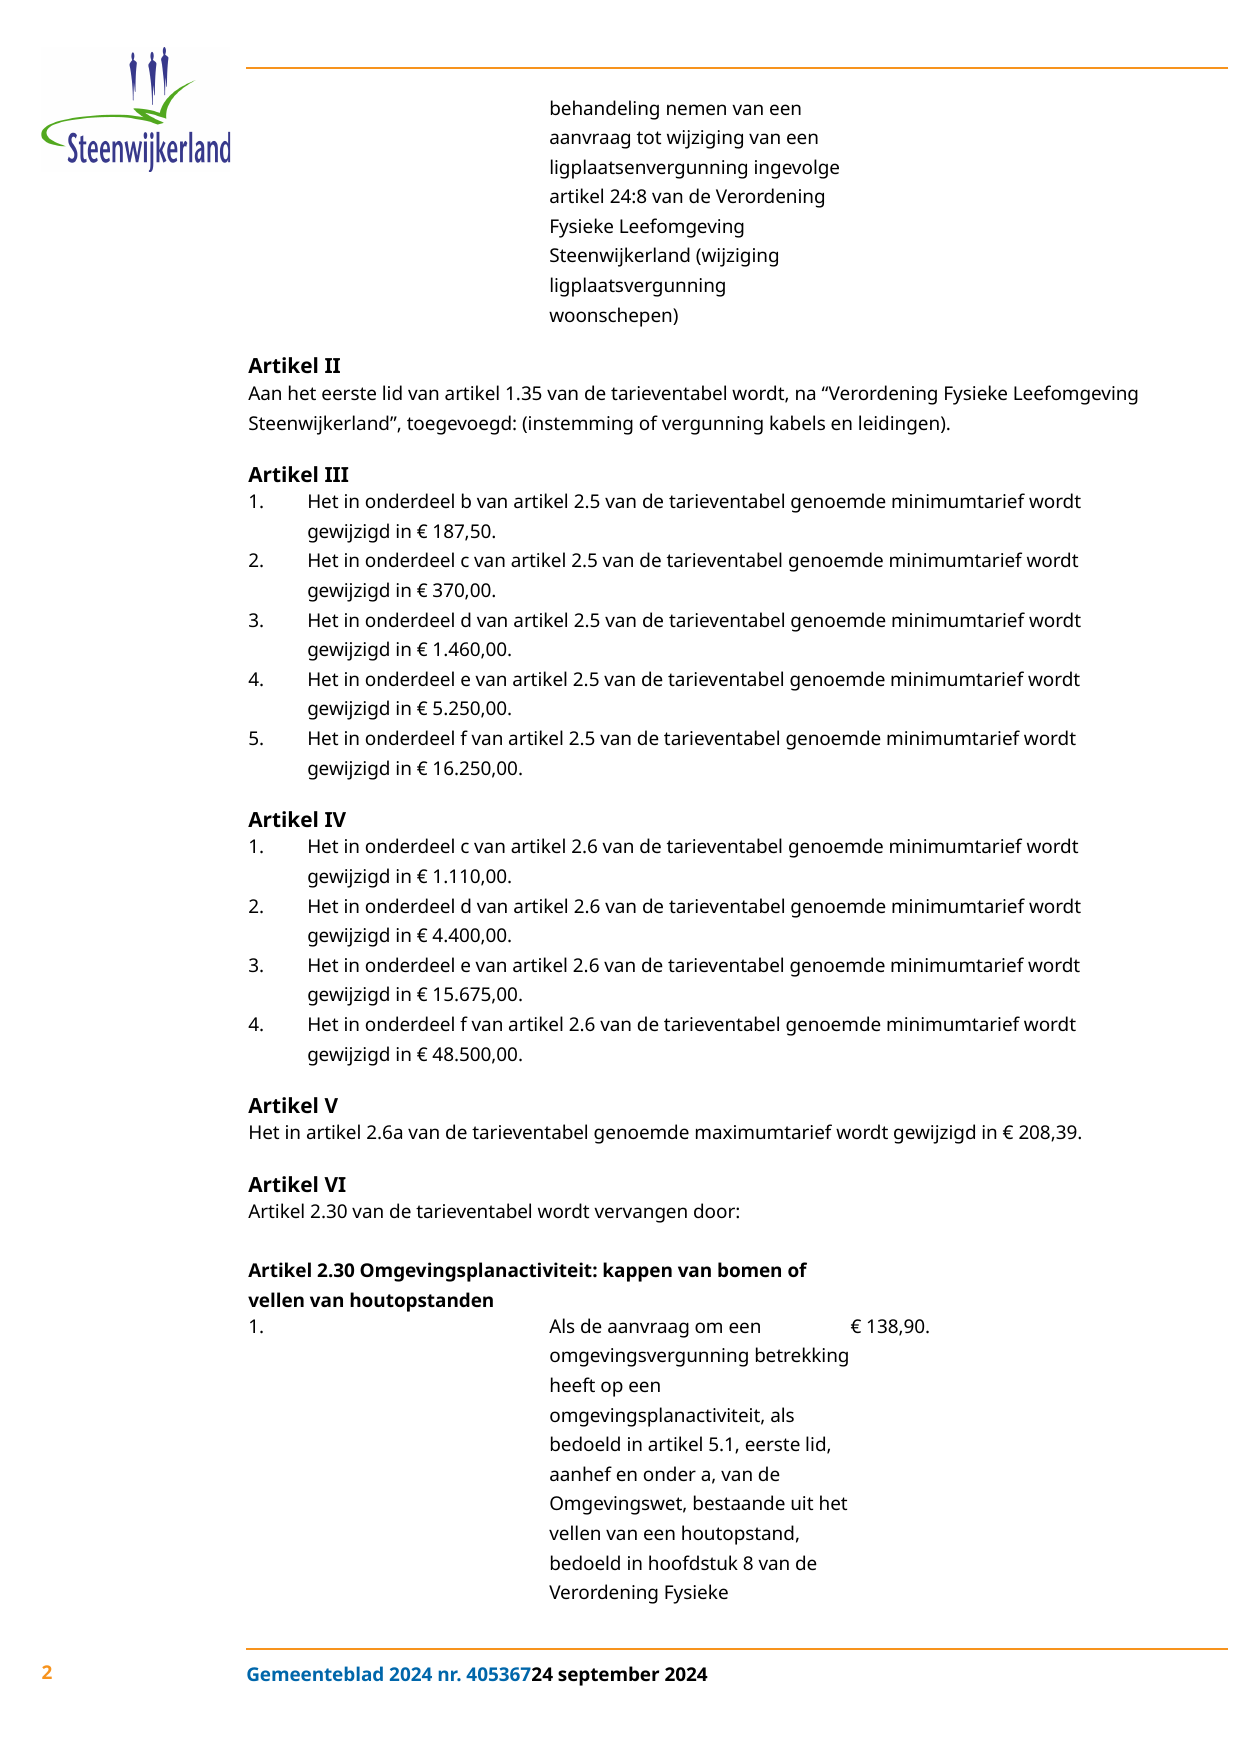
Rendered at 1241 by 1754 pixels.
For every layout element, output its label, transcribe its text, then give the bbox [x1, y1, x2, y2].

table_cell behandeling nemen van een aanvraag tot wijziging van een ligplaatsenvergunning ingevolge artikel 24:8 van de Verordening Fysieke Leefomgeving Steenwijkerland (wijziging ligplaatsvergunning woonschepen) [549, 95, 850, 328]
text Artikel IV [248, 805, 1152, 834]
table_header [850, 1258, 1152, 1313]
list Het in onderdeel d van artikel 2.5 van de tarieventabel genoemde minimumtarief wordt gewijzigd in € 1.460,00. [248, 607, 1152, 662]
list Het in onderdeel f van artikel 2.6 van de tarieventabel genoemde minimumtarief wordt gewijzigd in € 48.500,00. [248, 1011, 1152, 1066]
table_cell [248, 95, 549, 328]
text Artikel II [248, 352, 1152, 380]
list Het in onderdeel d van artikel 2.6 van de tarieventabel genoemde minimumtarief wordt gewijzigd in € 4.400,00. [248, 893, 1152, 948]
list Het in onderdeel c van artikel 2.6 van de tarieventabel genoemde minimumtarief wordt gewijzigd in € 1.110,00. [248, 834, 1152, 889]
text Het in artikel 2.6a van de tarieventabel genoemde maximumtarief wordt gewijzigd in € 208,39. [248, 1119, 1152, 1145]
text Artikel V [248, 1091, 1152, 1119]
list Het in onderdeel c van artikel 2.5 van de tarieventabel genoemde minimumtarief wordt gewijzigd in € 370,00. [248, 548, 1152, 603]
text Artikel 2.30 van de tarieventabel wordt vervangen door: [248, 1198, 1152, 1224]
table_cell Als de aanvraag om een omgevingsvergunning betrekking heeft op een omgevingsplanactiviteit, als bedoeld in artikel 5.1, eerste lid, aanhef en onder a, van de Omgevingswet, bestaande uit het vellen van een houtopstand, bedoeld in hoofdstuk 8 van de Verordening Fysieke [549, 1313, 850, 1605]
table_cell 1. [248, 1313, 549, 1605]
table_header Artikel 2.30 Omgevingsplanactiviteit: kappen van bomen of vellen van houtopstanden [248, 1258, 850, 1313]
table_cell € 138,90. [850, 1313, 1152, 1605]
text Aan het eerste lid van artikel 1.35 van de tarieventabel wordt, na “Verordening Fysieke Leefomgeving Steenwijkerland”, toegevoegd: (instemming of vergunning kabels en leidingen). [248, 380, 1152, 435]
list Het in onderdeel b van artikel 2.5 van de tarieventabel genoemde minimumtarief wordt gewijzigd in € 187,50. [248, 488, 1152, 544]
picture [41, 47, 231, 172]
table_cell [850, 95, 1152, 328]
text Artikel VI [248, 1170, 1152, 1198]
list Het in onderdeel e van artikel 2.6 van de tarieventabel genoemde minimumtarief wordt gewijzigd in € 15.675,00. [248, 952, 1152, 1007]
list Het in onderdeel f van artikel 2.5 van de tarieventabel genoemde minimumtarief wordt gewijzigd in € 16.250,00. [248, 725, 1152, 781]
text Artikel III [248, 460, 1152, 488]
list Het in onderdeel e van artikel 2.5 van de tarieventabel genoemde minimumtarief wordt gewijzigd in € 5.250,00. [248, 666, 1152, 721]
